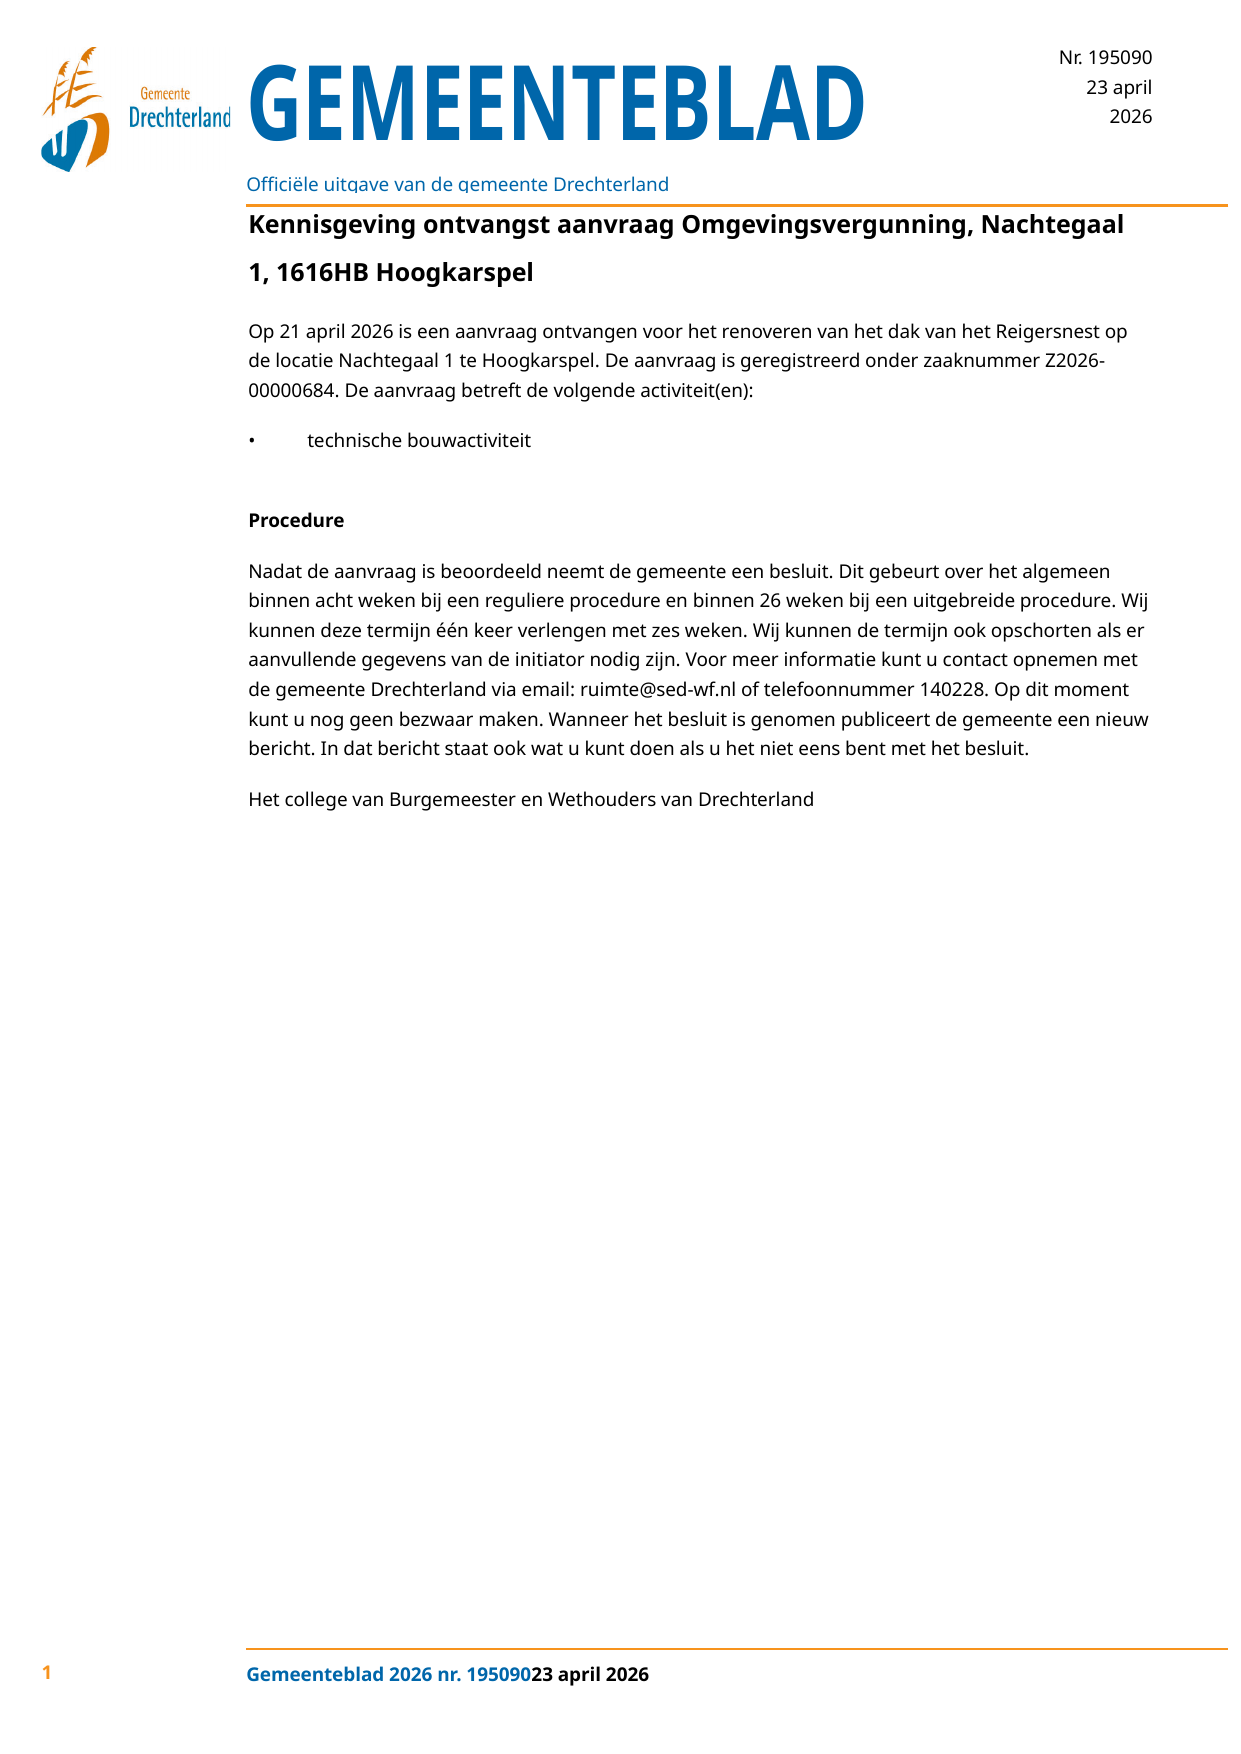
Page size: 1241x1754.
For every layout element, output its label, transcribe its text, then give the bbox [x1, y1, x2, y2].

text Op 21 april 2026 is een aanvraag ontvangen voor het renoveren van het dak van het Reigersnest op de locatie Nachtegaal 1 te Hoogkarspel. De aanvraag is geregistreerd onder zaaknummer Z2026-00000684. De aanvraag betreft de volgende activiteit(en): [248, 318, 1152, 403]
text Nadat de aanvraag is beoordeeld neemt de gemeente een besluit. Dit gebeurt over het algemeen binnen acht weken bij een reguliere procedure en binnen 26 weken bij een uitgebreide procedure. Wij kunnen deze termijn één keer verlengen met zes weken. Wij kunnen de termijn ook opschorten als er aanvullende gegevens van de initiator nodig zijn. Voor meer informatie kunt u contact opnemen met de gemeente Drechterland via email: ruimte@sed-wf.nl of telefoonnummer 140228. Op dit moment kunt u nog geen bezwaar maken. Wanneer het besluit is genomen publiceert de gemeente een nieuw bericht. In dat bericht staat ook wat u kunt doen als u het niet eens bent met het besluit. [248, 558, 1152, 761]
picture [41, 47, 231, 172]
text Procedure [248, 507, 1152, 533]
list technische bouwactiviteit [248, 427, 1152, 453]
text Het college van Burgemeester en Wethouders van Drechterland [248, 786, 1152, 812]
picture [226, 115, 231, 124]
picture [41, 158, 64, 172]
text Kennisgeving ontvangst aanvraag Omgevingsvergunning, Nachtegaal 1, 1616HB Hoogkarspel [248, 207, 1152, 288]
